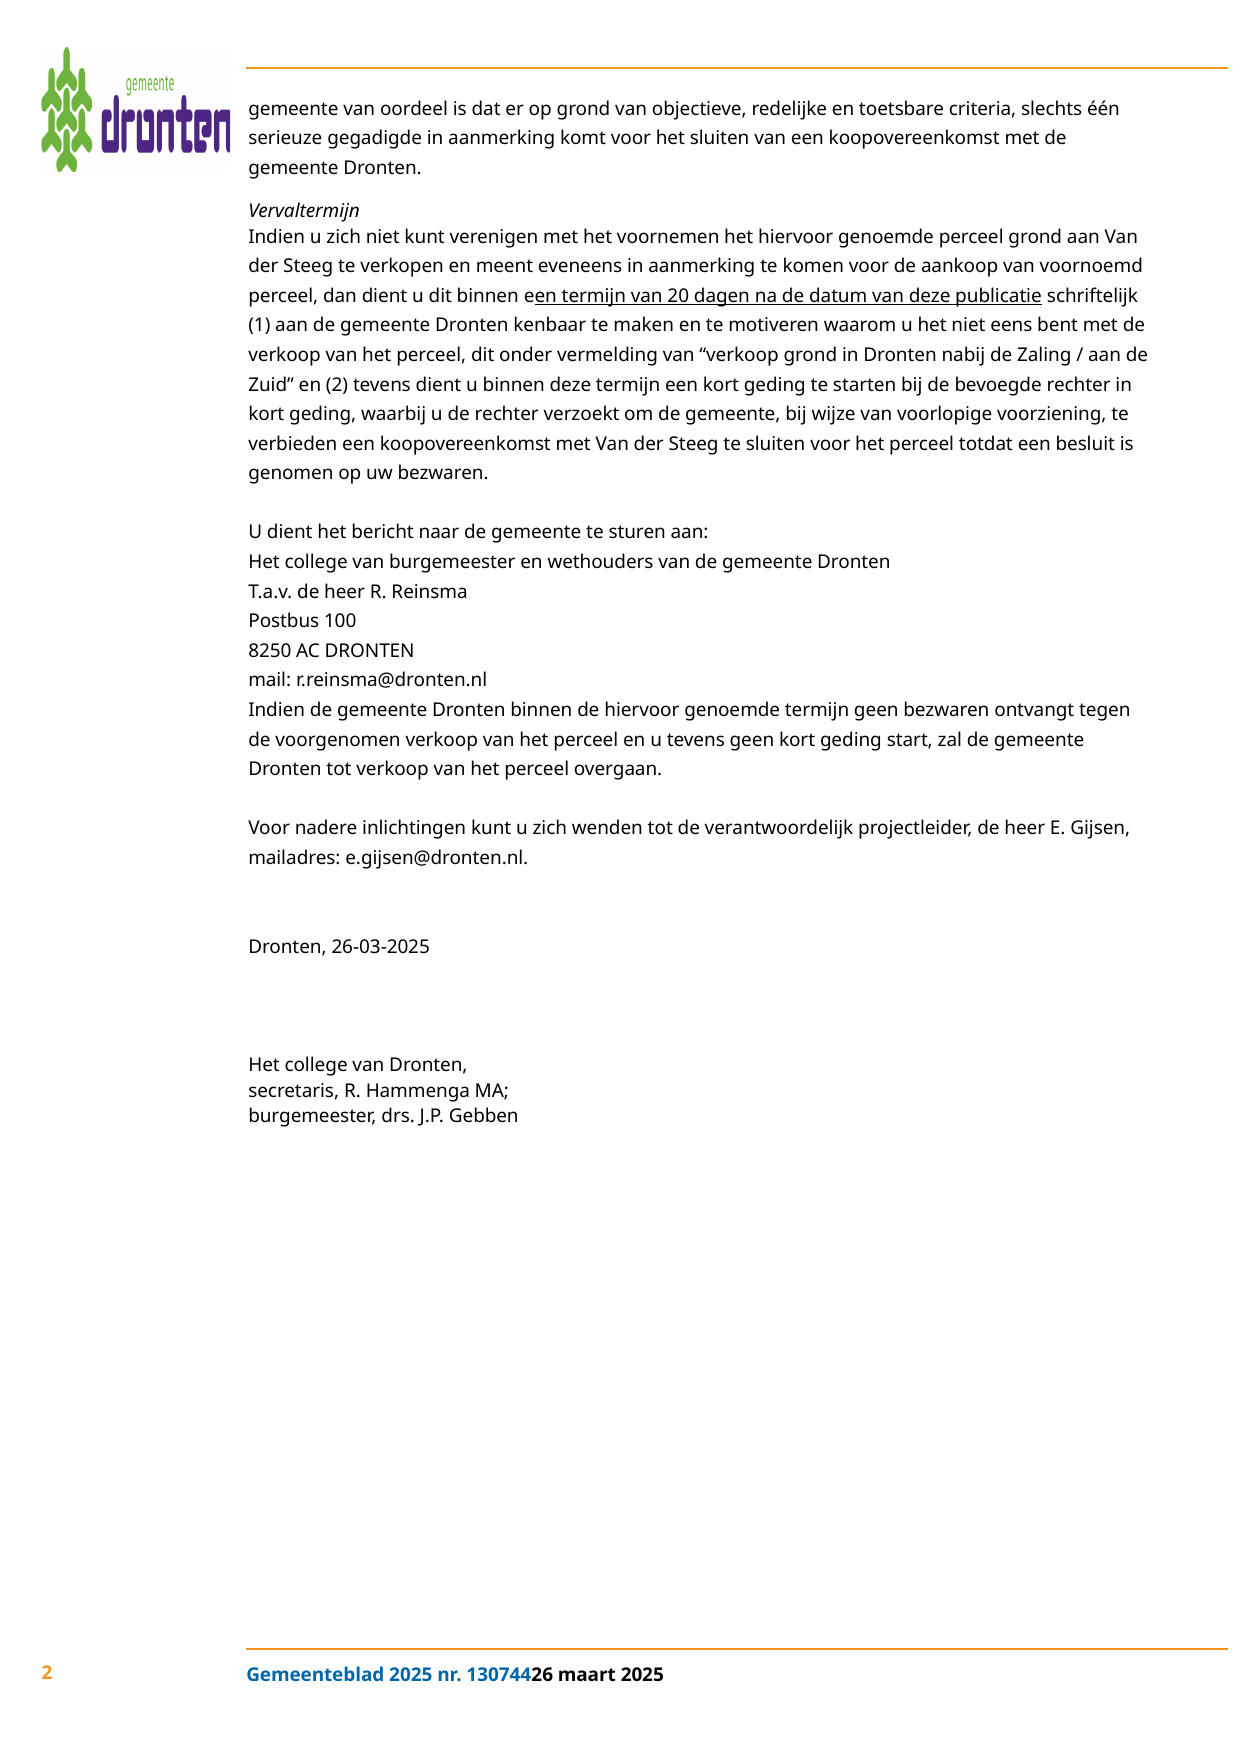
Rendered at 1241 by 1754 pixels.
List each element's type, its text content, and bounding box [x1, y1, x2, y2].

text Postbus 100 [248, 607, 1152, 633]
text mail: r.reinsma@dronten.nl [248, 667, 1152, 692]
text Indien de gemeente Dronten binnen de hiervoor genoemde termijn geen bezwaren ontvangt tegen de voorgenomen verkoop van het perceel en u tevens geen kort geding start, zal de gemeente Dronten tot verkoop van het perceel overgaan. [248, 696, 1152, 781]
text secretaris, R. Hammenga MA; [248, 1077, 1152, 1103]
text burgemeester, drs. J.P. Gebben [248, 1103, 1152, 1128]
text Dronten, 26-03-2025 [248, 933, 1152, 958]
text T.a.v. de heer R. Reinsma [248, 578, 1152, 603]
text Voor nadere inlichtingen kunt u zich wenden tot de verantwoordelijk projectleider, de heer E. Gijsen, mailadres: e.gijsen@dronten.nl. [248, 814, 1152, 870]
text Indien u zich niet kunt verenigen met het voornemen het hiervoor genoemde perceel grond aan Van der Steeg te verkopen en meent eveneens in aanmerking te komen voor de aankoop van voornoemd perceel, dan dient u dit binnen een termijn van 20 dagen na de datum van deze publicatie schriftelijk (1) aan de gemeente Dronten kenbaar te maken en te motiveren waarom u het niet eens bent met de verkoop van het perceel, dit onder vermelding van “verkoop grond in Dronten nabij de Zaling / aan de Zuid” en (2) tevens dient u binnen deze termijn een kort geding te starten bij de bevoegde rechter in kort geding, waarbij u de rechter verzoekt om de gemeente, bij wijze van voorlopige voorziening, te verbieden een koopovereenkomst met Van der Steeg te sluiten voor het perceel totdat een besluit is genomen op uw bezwaren. [248, 223, 1152, 485]
text 8250 AC DRONTEN [248, 637, 1152, 663]
text Vervaltermijn [248, 197, 1152, 223]
text gemeente van oordeel is dat er op grond van objectieve, redelijke en toetsbare criteria, slechts één serieuze gegadigde in aanmerking komt voor het sluiten van een koopovereenkomst met de gemeente Dronten. [248, 95, 1152, 180]
picture [41, 47, 231, 172]
text Het college van burgemeester en wethouders van de gemeente Dronten [248, 548, 1152, 574]
text Het college van Dronten, [248, 1051, 1152, 1077]
text U dient het bericht naar de gemeente te sturen aan: [248, 519, 1152, 544]
